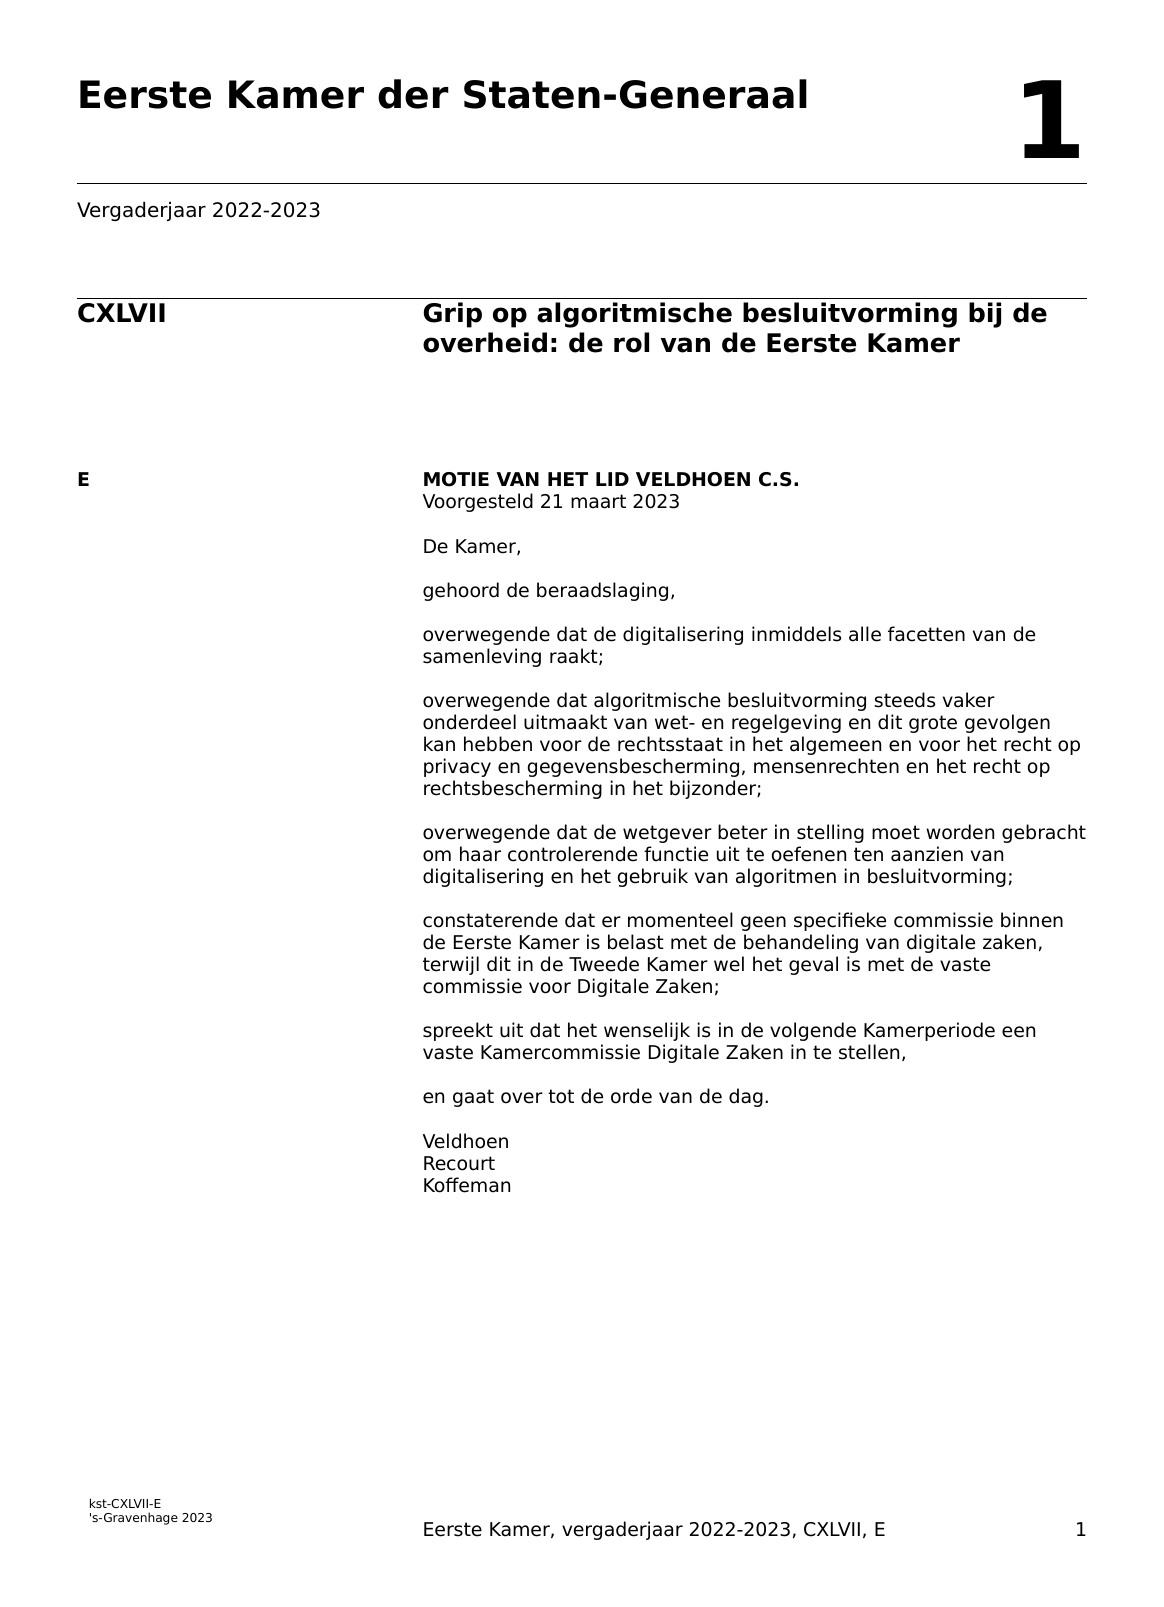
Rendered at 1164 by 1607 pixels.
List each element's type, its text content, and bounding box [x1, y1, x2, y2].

text 's-Gravenhage 2023 [88, 1511, 323, 1525]
text overwegende dat algoritmische besluitvorming steeds vaker onderdeel uitmaakt van wet- en regelgeving en dit grote gevolgen kan hebben voor de rechtsstaat in het algemeen en voor het recht op privacy en gegevensbescherming, mensenrechten en het recht op rechtsbescherming in het bijzonder; [422, 690, 1087, 800]
text Recourt [422, 1153, 1087, 1174]
text overwegende dat de wetgever beter in stelling moet worden gebracht om haar controlerende functie uit te oefenen ten aanzien van digitalisering en het gebruik van algoritmen in besluitvorming; [422, 822, 1087, 888]
text gehoord de beraadslaging, [422, 580, 1087, 602]
subtitle E MOTIE VAN HET LID VELDHOEN C.S. [77, 469, 1087, 491]
text Veldhoen [422, 1131, 1087, 1153]
text constaterende dat er momenteel geen specifieke commissie binnen de Eerste Kamer is belast met de behandeling van digitale zaken, terwijl dit in de Tweede Kamer wel het geval is met de vaste commissie voor Digitale Zaken; [422, 910, 1087, 998]
text kst-CXLVII-E [88, 1497, 323, 1511]
table_cell Vergaderjaar 2022-2023 [77, 184, 1087, 298]
table_header Eerste Kamer der Staten-Generaal [77, 59, 886, 183]
subtitle CXLVII Grip op algoritmische besluitvorming bij de overheid: de rol van de Eerste Kamer [77, 299, 1087, 358]
text Voorgesteld 21 maart 2023 [422, 491, 1087, 513]
text spreekt uit dat het wenselijk is in de volgende Kamerperiode een vaste Kamercommissie Digitale Zaken in te stellen, [422, 1020, 1087, 1064]
text en gaat over tot de orde van de dag. [422, 1086, 1087, 1108]
text Koffeman [422, 1174, 1087, 1197]
table_header 1 [886, 59, 1087, 183]
text De Kamer, [422, 536, 1087, 557]
text overwegende dat de digitalisering inmiddels alle facetten van de samenleving raakt; [422, 624, 1087, 668]
